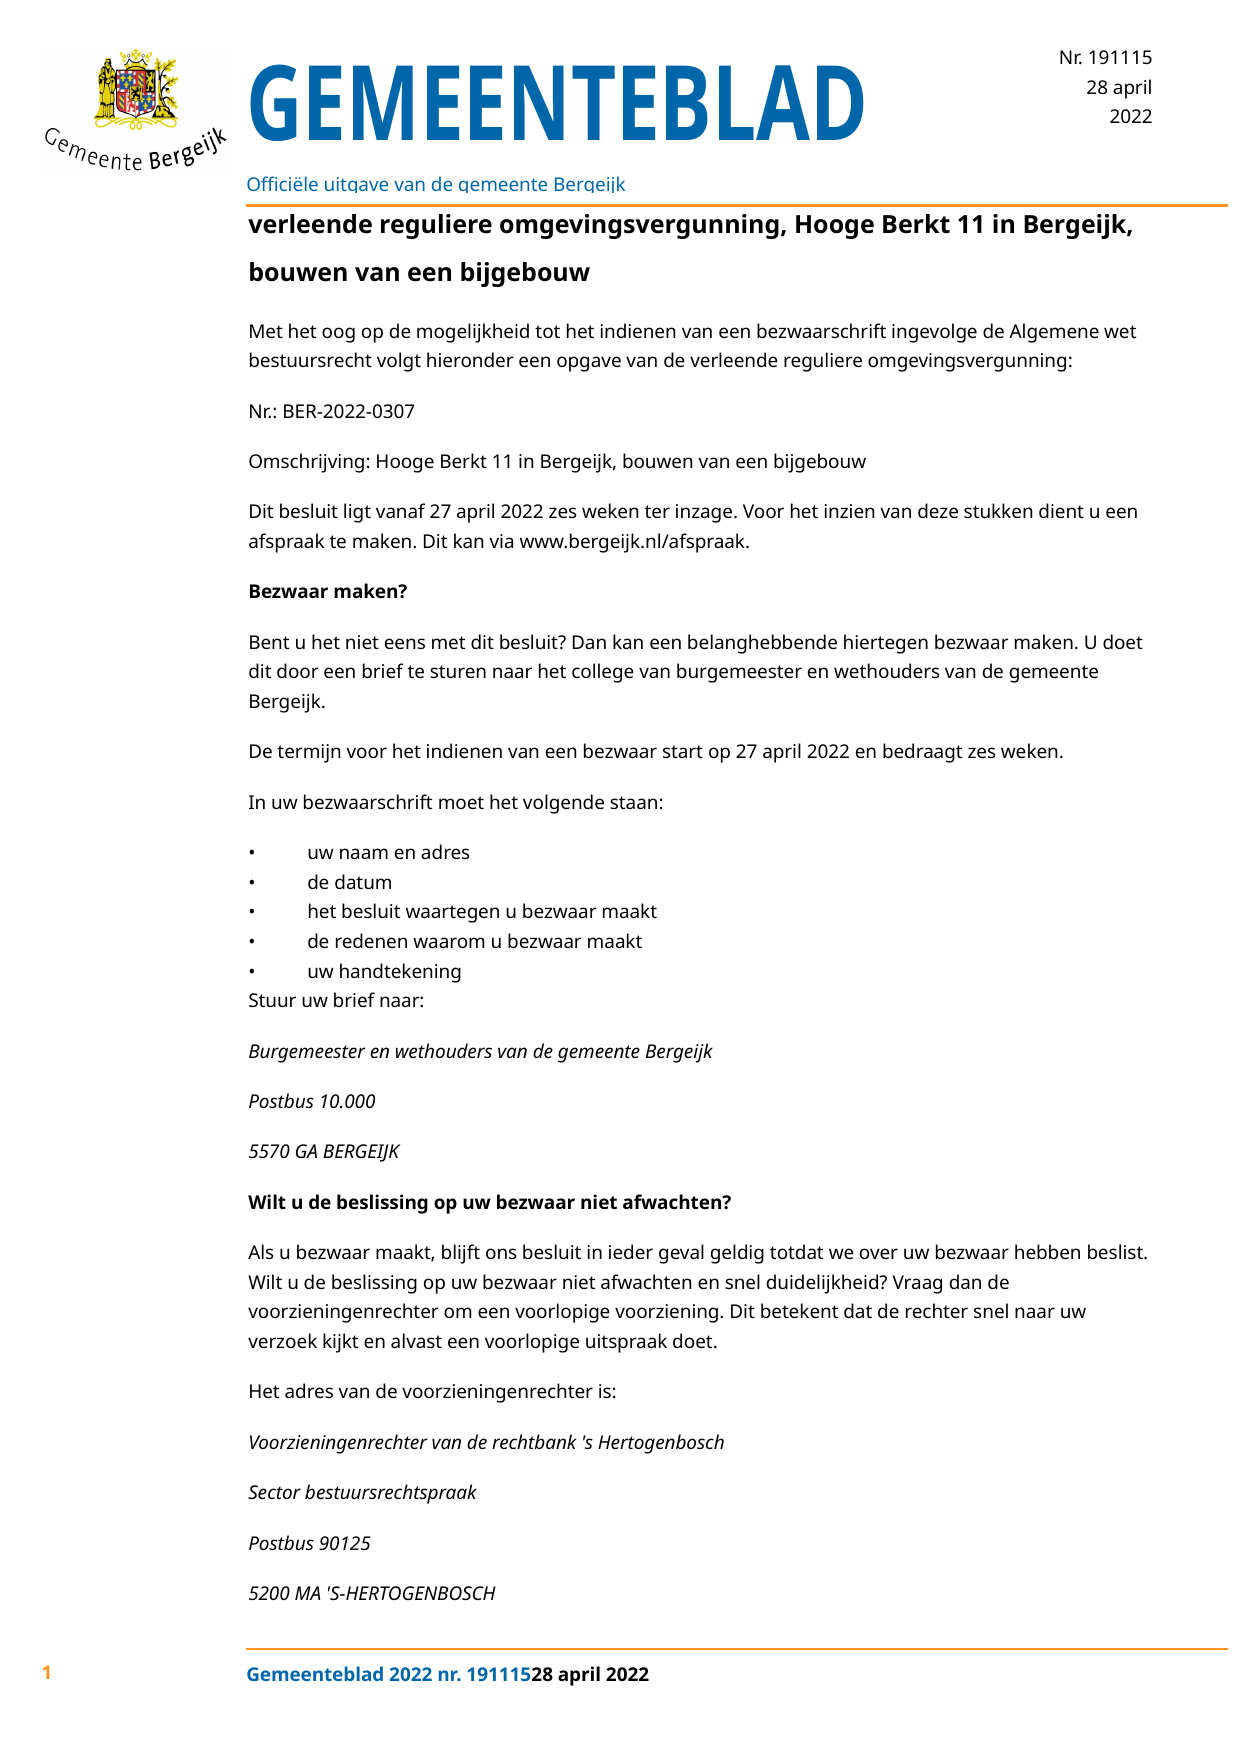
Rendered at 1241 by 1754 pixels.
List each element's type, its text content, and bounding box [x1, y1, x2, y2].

text Postbus 10.000 [248, 1088, 1152, 1114]
text Omschrijving: Hooge Berkt 11 in Bergeijk, bouwen van een bijgebouw [248, 448, 1152, 474]
list de datum [248, 869, 1152, 895]
text Stuur uw brief naar: [248, 987, 1152, 1013]
text De termijn voor het indienen van een bezwaar start op 27 april 2022 en bedraagt zes weken. [248, 739, 1152, 764]
text verleende reguliere omgevingsvergunning, Hooge Berkt 11 in Bergeijk, bouwen van een bijgebouw [248, 207, 1152, 288]
text 5200 MA 'S-HERTOGENBOSCH [248, 1580, 1152, 1606]
text Bezwaar maken? [248, 579, 1152, 604]
text Met het oog op de mogelijkheid tot het indienen van een bezwaarschrift ingevolge de Algemene wet bestuursrecht volgt hieronder een opgave van de verleende reguliere omgevingsvergunning: [248, 318, 1152, 373]
list uw handtekening [248, 958, 1152, 984]
text Het adres van de voorzieningenrechter is: [248, 1379, 1152, 1404]
text Burgemeester en wethouders van de gemeente Bergeijk [248, 1038, 1152, 1064]
text Postbus 90125 [248, 1530, 1152, 1556]
text In uw bezwaarschrift moet het volgende staan: [248, 789, 1152, 815]
text Als u bezwaar maakt, blijft ons besluit in ieder geval geldig totdat we over uw bezwaar hebben beslist. Wilt u de beslissing op uw bezwaar niet afwachten en snel duidelijkheid? Vraag dan de voorzieningenrechter om een voorlopige voorziening. Dit betekent dat de rechter snel naar uw verzoek kijkt en alvast een voorlopige uitspraak doet. [248, 1239, 1152, 1354]
picture [41, 47, 231, 172]
text Wilt u de beslissing op uw bezwaar niet afwachten? [248, 1189, 1152, 1215]
text Dit besluit ligt vanaf 27 april 2022 zes weken ter inzage. Voor het inzien van deze stukken dient u een afspraak te maken. Dit kan via www.bergeijk.nl/afspraak. [248, 499, 1152, 554]
text Bent u het niet eens met dit besluit? Dan kan een belanghebbende hiertegen bezwaar maken. U doet dit door een brief te sturen naar het college van burgemeester en wethouders van de gemeente Bergeijk. [248, 629, 1152, 714]
text Nr.: BER-2022-0307 [248, 398, 1152, 424]
text Voorzieningenrechter van de rechtbank 's Hertogenbosch [248, 1429, 1152, 1455]
list het besluit waartegen u bezwaar maakt [248, 899, 1152, 924]
text Sector bestuursrechtspraak [248, 1479, 1152, 1505]
text 5570 GA BERGEIJK [248, 1139, 1152, 1164]
list de redenen waarom u bezwaar maakt [248, 928, 1152, 954]
list uw naam en adres [248, 839, 1152, 865]
